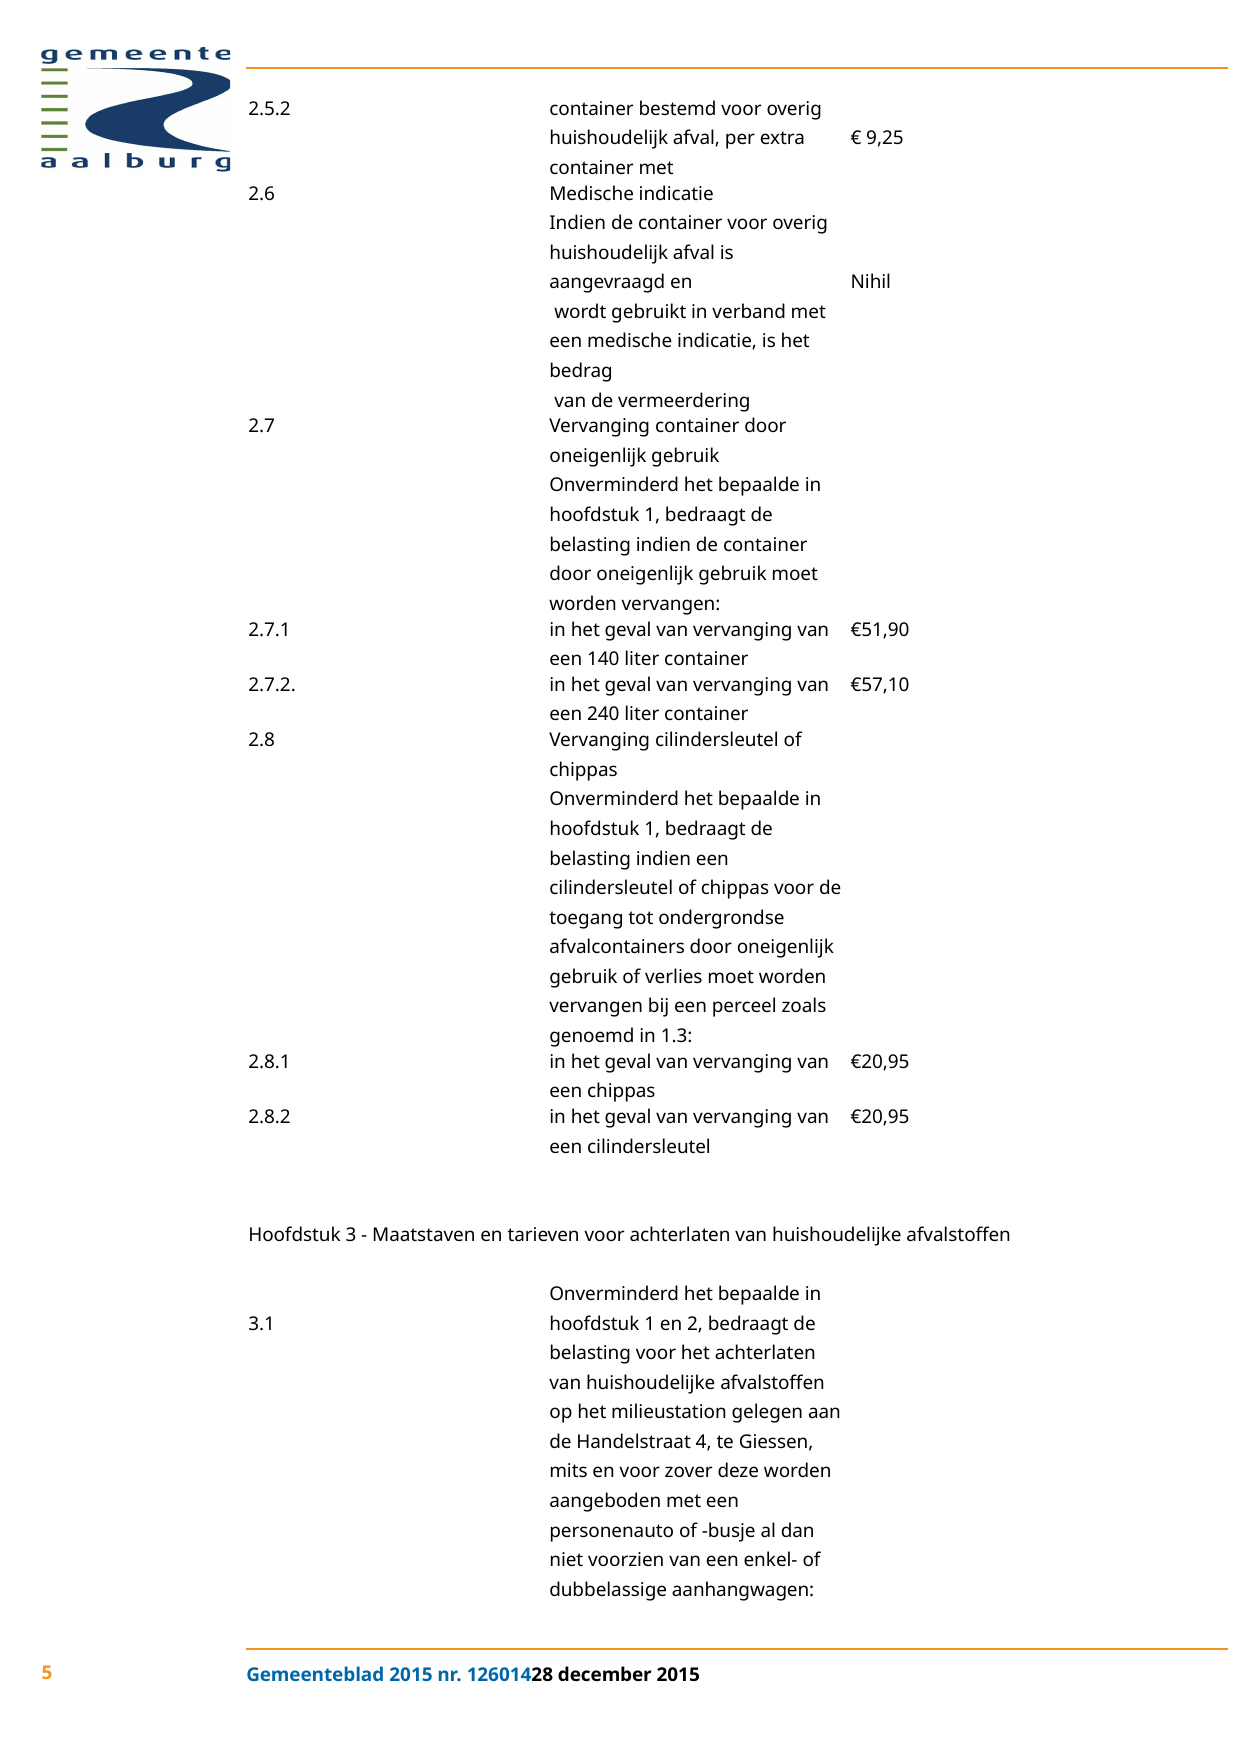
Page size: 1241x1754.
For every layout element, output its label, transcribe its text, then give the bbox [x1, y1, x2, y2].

table_cell 2.7 [248, 413, 549, 616]
table_cell [850, 413, 1152, 616]
table_cell 2.6 [248, 180, 549, 412]
table_cell €57,10 [850, 671, 1152, 726]
table_cell €51,90 [850, 616, 1152, 671]
table_cell 2.7.2. [248, 671, 549, 726]
table_cell Medische indicatie Indien de container voor overig huishoudelijk afval is aangevraagd en wordt gebruikt in verband met een medische indicatie, is het bedrag van de vermeerdering [549, 180, 850, 412]
table_cell Vervanging cilindersleutel of chippas Onverminderd het bepaalde in hoofdstuk 1, bedraagt de belasting indien een cilindersleutel of chippas voor de toegang tot ondergrondse afvalcontainers door oneigenlijk gebruik of verlies moet worden vervangen bij een perceel zoals genoemd in 1.3: [549, 726, 850, 1048]
table_cell 2.8.2 [248, 1103, 549, 1158]
table_cell 2.5.2 [248, 95, 549, 180]
table_cell in het geval van vervanging van een 140 liter container [549, 616, 850, 671]
table_cell € 9,25 [850, 95, 1152, 180]
table_cell €20,95 [850, 1103, 1152, 1158]
table_cell 2.8.1 [248, 1048, 549, 1103]
table_cell container bestemd voor overig huishoudelijk afval, per extra container met [549, 95, 850, 180]
text Hoofdstuk 3 - Maatstaven en tarieven voor achterlaten van huishoudelijke afvalstoffen [248, 1221, 1152, 1247]
table_cell in het geval van vervanging van een chippas [549, 1048, 850, 1103]
picture [41, 47, 231, 172]
table_cell [850, 726, 1152, 1048]
table_header 3.1 [248, 1280, 549, 1602]
table_cell 2.7.1 [248, 616, 549, 671]
table_cell 2.8 [248, 726, 549, 1048]
table_header Onverminderd het bepaalde in hoofdstuk 1 en 2, bedraagt de belasting voor het achterlaten van huishoudelijke afvalstoffen op het milieustation gelegen aan de Handelstraat 4, te Giessen, mits en voor zover deze worden aangeboden met een personenauto of -busje al dan niet voorzien van een enkel- of dubbelassige aanhangwagen: [549, 1280, 850, 1602]
table_cell €20,95 [850, 1048, 1152, 1103]
table_cell in het geval van vervanging van een 240 liter container [549, 671, 850, 726]
table_cell Vervanging container door oneigenlijk gebruik Onverminderd het bepaalde in hoofdstuk 1, bedraagt de belasting indien de container door oneigenlijk gebruik moet worden vervangen: [549, 413, 850, 616]
table_cell Nihil [850, 180, 1152, 412]
table_cell in het geval van vervanging van een cilindersleutel [549, 1103, 850, 1158]
